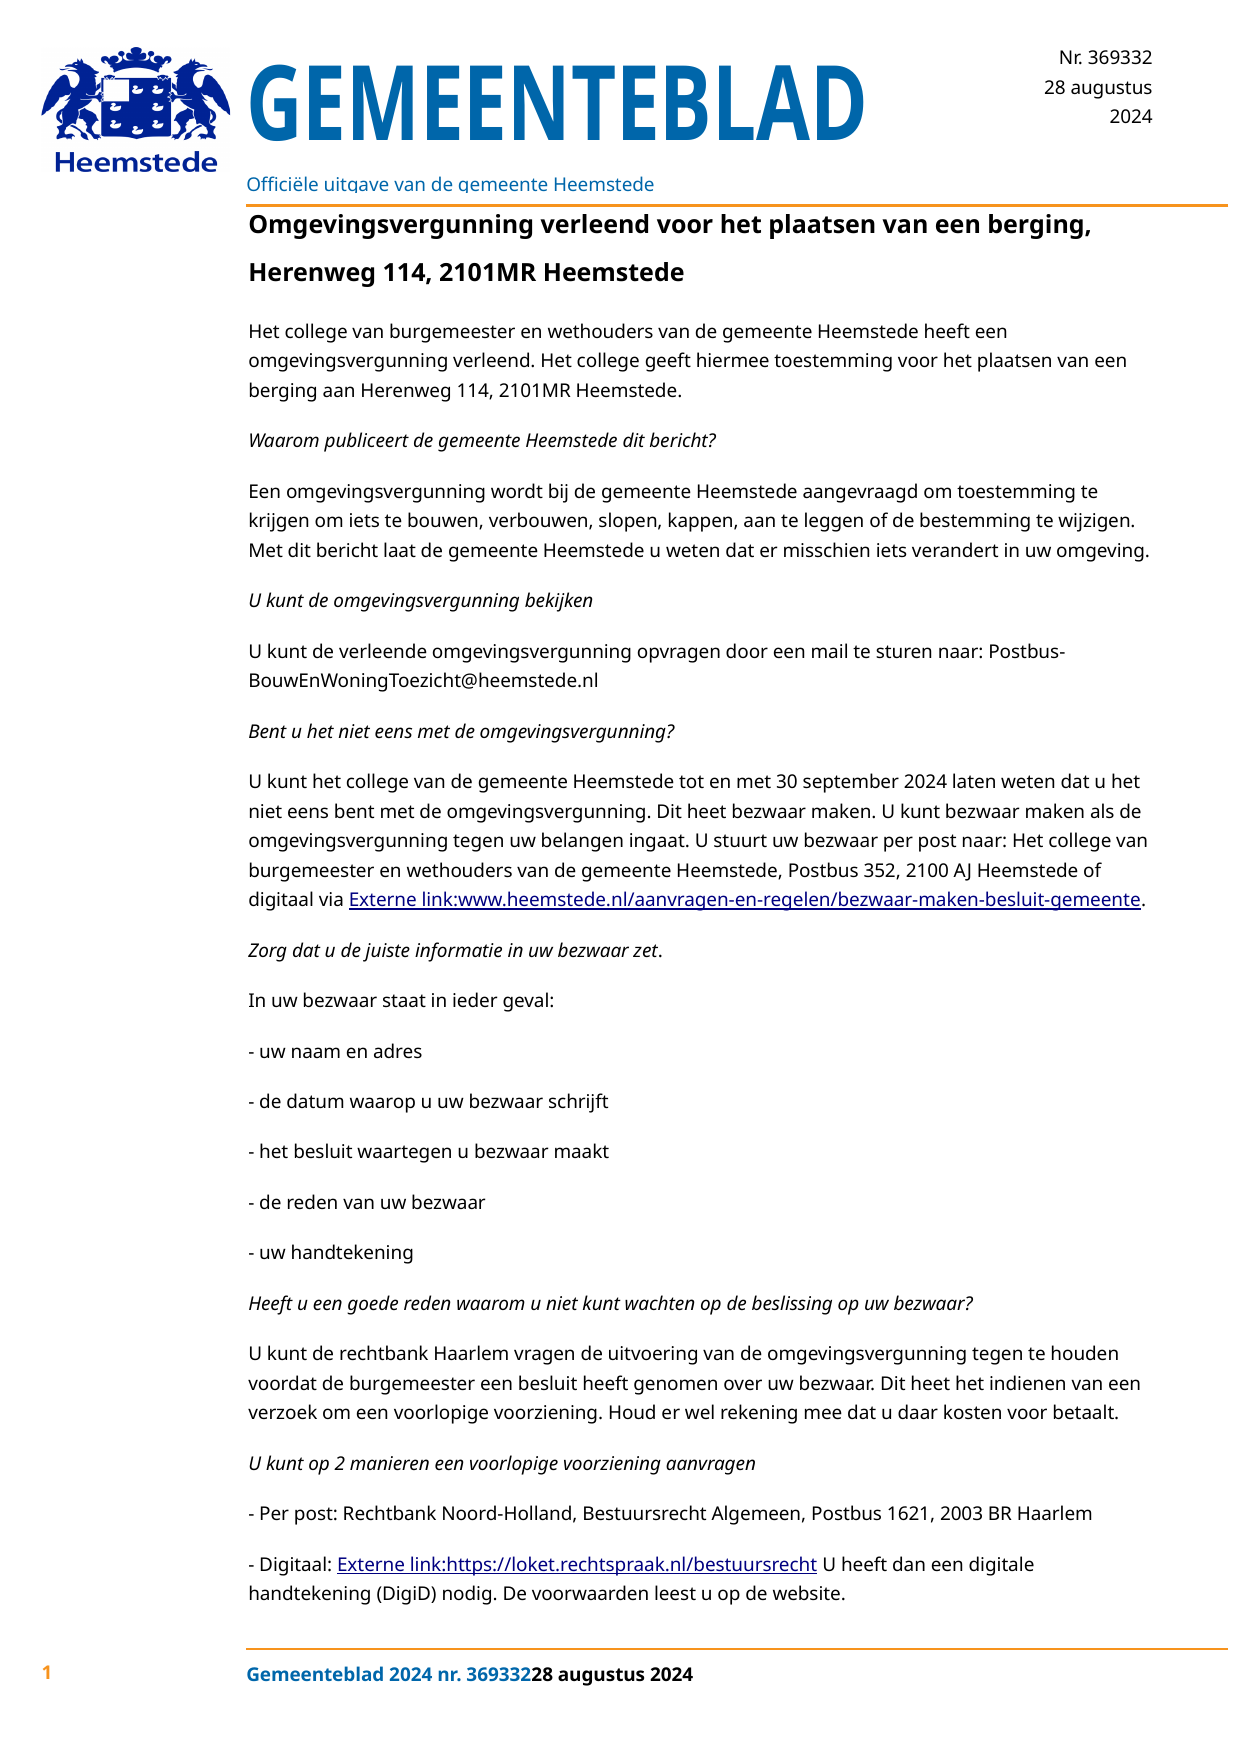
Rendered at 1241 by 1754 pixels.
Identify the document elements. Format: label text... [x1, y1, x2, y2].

text Bent u het niet eens met de omgevingsvergunning? [248, 718, 1152, 744]
text U kunt de verleende omgevingsvergunning opvragen door een mail te sturen naar: Postbus-BouwEnWoningToezicht@heemstede.nl [248, 638, 1152, 693]
text Het college van burgemeester en wethouders van de gemeente Heemstede heeft een omgevingsvergunning verleend. Het college geeft hiermee toestemming voor het plaatsen van een berging aan Herenweg 114, 2101MR Heemstede. [248, 318, 1152, 403]
picture [41, 47, 231, 172]
text Heeft u een goede reden waarom u niet kunt wachten op de beslissing op uw bezwaar? [248, 1290, 1152, 1316]
text - Digitaal: Externe link:https://loket.rechtspraak.nl/bestuursrecht U heeft dan een digitale handtekening (DigiD) nodig. De voorwaarden leest u op de website. [248, 1551, 1152, 1606]
text Een omgevingsvergunning wordt bij de gemeente Heemstede aangevraagd om toestemming te krijgen om iets te bouwen, verbouwen, slopen, kappen, aan te leggen of de bestemming te wijzigen. Met dit bericht laat de gemeente Heemstede u weten dat er misschien iets verandert in uw omgeving. [248, 478, 1152, 563]
text - Per post: Rechtbank Noord-Holland, Bestuursrecht Algemeen, Postbus 1621, 2003 BR Haarlem [248, 1500, 1152, 1526]
text - de datum waarop u uw bezwaar schrijft [248, 1088, 1152, 1114]
text Zorg dat u de juiste informatie in uw bezwaar zet. [248, 937, 1152, 963]
text U kunt het college van de gemeente Heemstede tot en met 30 september 2024 laten weten dat u het niet eens bent met de omgevingsvergunning. Dit heet bezwaar maken. U kunt bezwaar maken als de omgevingsvergunning tegen uw belangen ingaat. U stuurt uw bezwaar per post naar: Het college van burgemeester en wethouders van de gemeente Heemstede, Postbus 352, 2100 AJ Heemstede of digitaal via Externe link:www.heemstede.nl/aanvragen-en-regelen/bezwaar-maken-besluit-gemeente. [248, 768, 1152, 912]
text - uw handtekening [248, 1239, 1152, 1265]
text U kunt op 2 manieren een voorlopige voorziening aanvragen [248, 1450, 1152, 1476]
text - uw naam en adres [248, 1038, 1152, 1064]
text U kunt de omgevingsvergunning bekijken [248, 587, 1152, 613]
text U kunt de rechtbank Haarlem vragen de uitvoering van de omgevingsvergunning tegen te houden voordat de burgemeester een besluit heeft genomen over uw bezwaar. Dit heet het indienen van een verzoek om een voorlopige voorziening. Houd er wel rekening mee dat u daar kosten voor betaalt. [248, 1340, 1152, 1425]
text Waarom publiceert de gemeente Heemstede dit bericht? [248, 427, 1152, 453]
text - het besluit waartegen u bezwaar maakt [248, 1139, 1152, 1164]
text In uw bezwaar staat in ieder geval: [248, 987, 1152, 1013]
text Omgevingsvergunning verleend voor het plaatsen van een berging, Herenweg 114, 2101MR Heemstede [248, 207, 1152, 288]
text - de reden van uw bezwaar [248, 1189, 1152, 1215]
